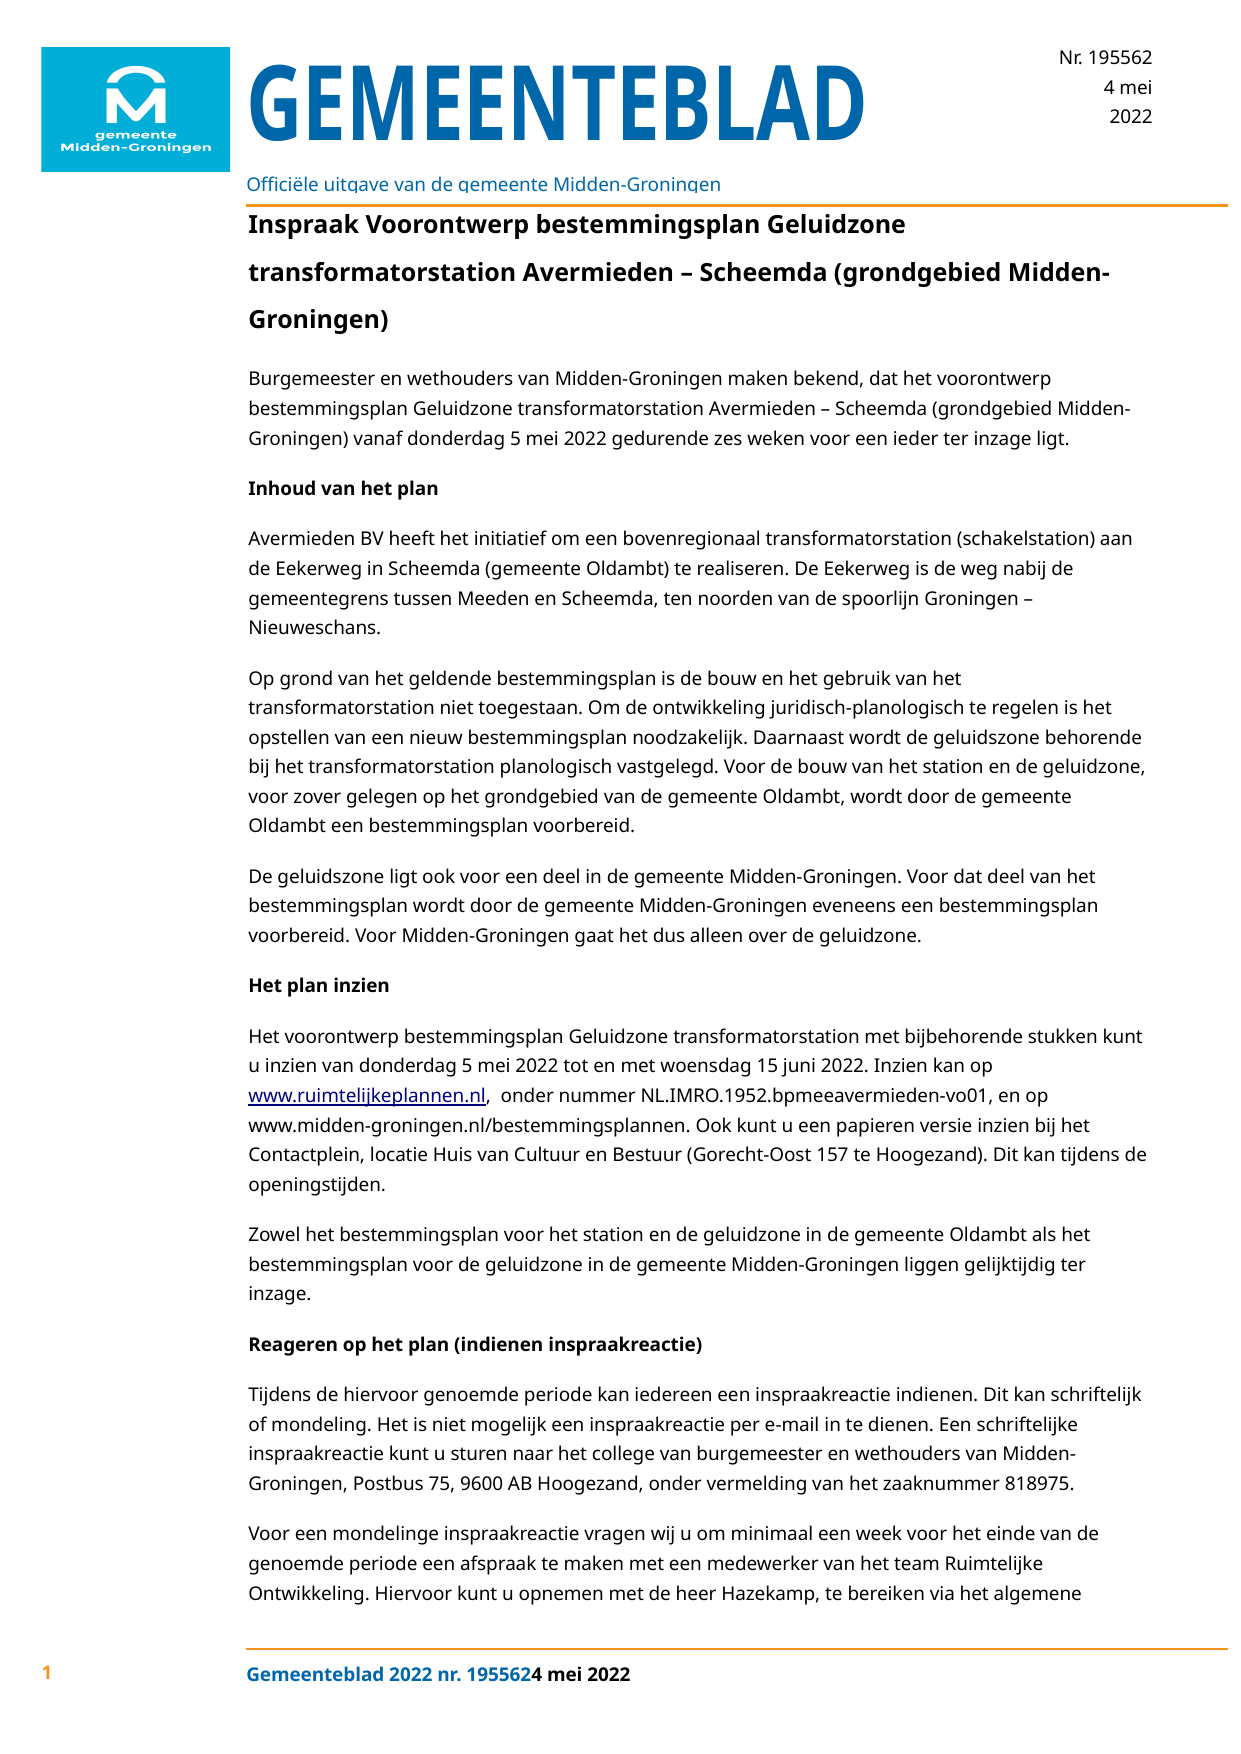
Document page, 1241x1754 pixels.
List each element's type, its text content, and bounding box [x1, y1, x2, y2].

text Zowel het bestemmingsplan voor het station en de geluidzone in de gemeente Oldambt als het bestemmingsplan voor de geluidzone in de gemeente Midden-Groningen liggen gelijktijdig ter inzage. [248, 1221, 1152, 1306]
text Het voorontwerp bestemmingsplan Geluidzone transformatorstation met bijbehorende stukken kunt u inzien van donderdag 5 mei 2022 tot en met woensdag 15 juni 2022. Inzien kan op www.ruimtelijkeplannen.nl, onder nummer NL.IMRO.1952.bpmeeavermieden-vo01, en op www.midden-groningen.nl/bestemmingsplannen. Ook kunt u een papieren versie inzien bij het Contactplein, locatie Huis van Cultuur en Bestuur (Gorecht-Oost 157 te Hoogezand). Dit kan tijdens de openingstijden. [248, 1023, 1152, 1197]
text Tijdens de hiervoor genoemde periode kan iedereen een inspraakreactie indienen. Dit kan schriftelijk of mondeling. Het is niet mogelijk een inspraakreactie per e-mail in te dienen. Een schriftelijke inspraakreactie kunt u sturen naar het college van burgemeester en wethouders van Midden-Groningen, Postbus 75, 9600 AB Hoogezand, onder vermelding van het zaaknummer 818975. [248, 1381, 1152, 1496]
text Op grond van het geldende bestemmingsplan is de bouw en het gebruik van het transformatorstation niet toegestaan. Om de ontwikkeling juridisch-planologisch te regelen is het opstellen van een nieuw bestemmingsplan noodzakelijk. Daarnaast wordt de geluidszone behorende bij het transformatorstation planologisch vastgelegd. Voor de bouw van het station en de geluidzone, voor zover gelegen op het grondgebied van de gemeente Oldambt, wordt door de gemeente Oldambt een bestemmingsplan voorbereid. [248, 665, 1152, 838]
text Inhoud van het plan [248, 475, 1152, 501]
picture [107, 89, 165, 122]
text Reageren op het plan (indienen inspraakreactie) [248, 1331, 1152, 1357]
text Burgemeester en wethouders van Midden-Groningen maken bekend, dat het voorontwerp bestemmingsplan Geluidzone transformatorstation Avermieden – Scheemda (grondgebied Midden-Groningen) vanaf donderdag 5 mei 2022 gedurende zes weken voor een ieder ter inzage ligt. [248, 366, 1152, 450]
text De geluidszone ligt ook voor een deel in de gemeente Midden-Groningen. Voor dat deel van het bestemmingsplan wordt door de gemeente Midden-Groningen eveneens een bestemmingsplan voorbereid. Voor Midden-Groningen gaat het dus alleen over de geluidzone. [248, 863, 1152, 948]
picture [184, 146, 190, 153]
text Voor een mondelinge inspraakreactie vragen wij u om minimaal een week voor het einde van de genoemde periode een afspraak te maken met een medewerker van het team Ruimtelijke Ontwikkeling. Hiervoor kunt u opnemen met de heer Hazekamp, te bereiken via het algemene [248, 1521, 1152, 1605]
text Avermieden BV heeft het initiatief om een bovenregionaal transformatorstation (schakelstation) aan de Eekerweg in Scheemda (gemeente Oldambt) te realiseren. De Eekerweg is de weg nabij de gemeentegrens tussen Meeden en Scheemda, ten noorden van de spoorlijn Groningen – Nieuweschans. [248, 526, 1152, 640]
text Inspraak Voorontwerp bestemmingsplan Geluidzone transformatorstation Avermieden – Scheemda (grondgebied Midden-Groningen) [248, 207, 1152, 336]
text Het plan inzien [248, 973, 1152, 998]
picture [108, 66, 164, 82]
